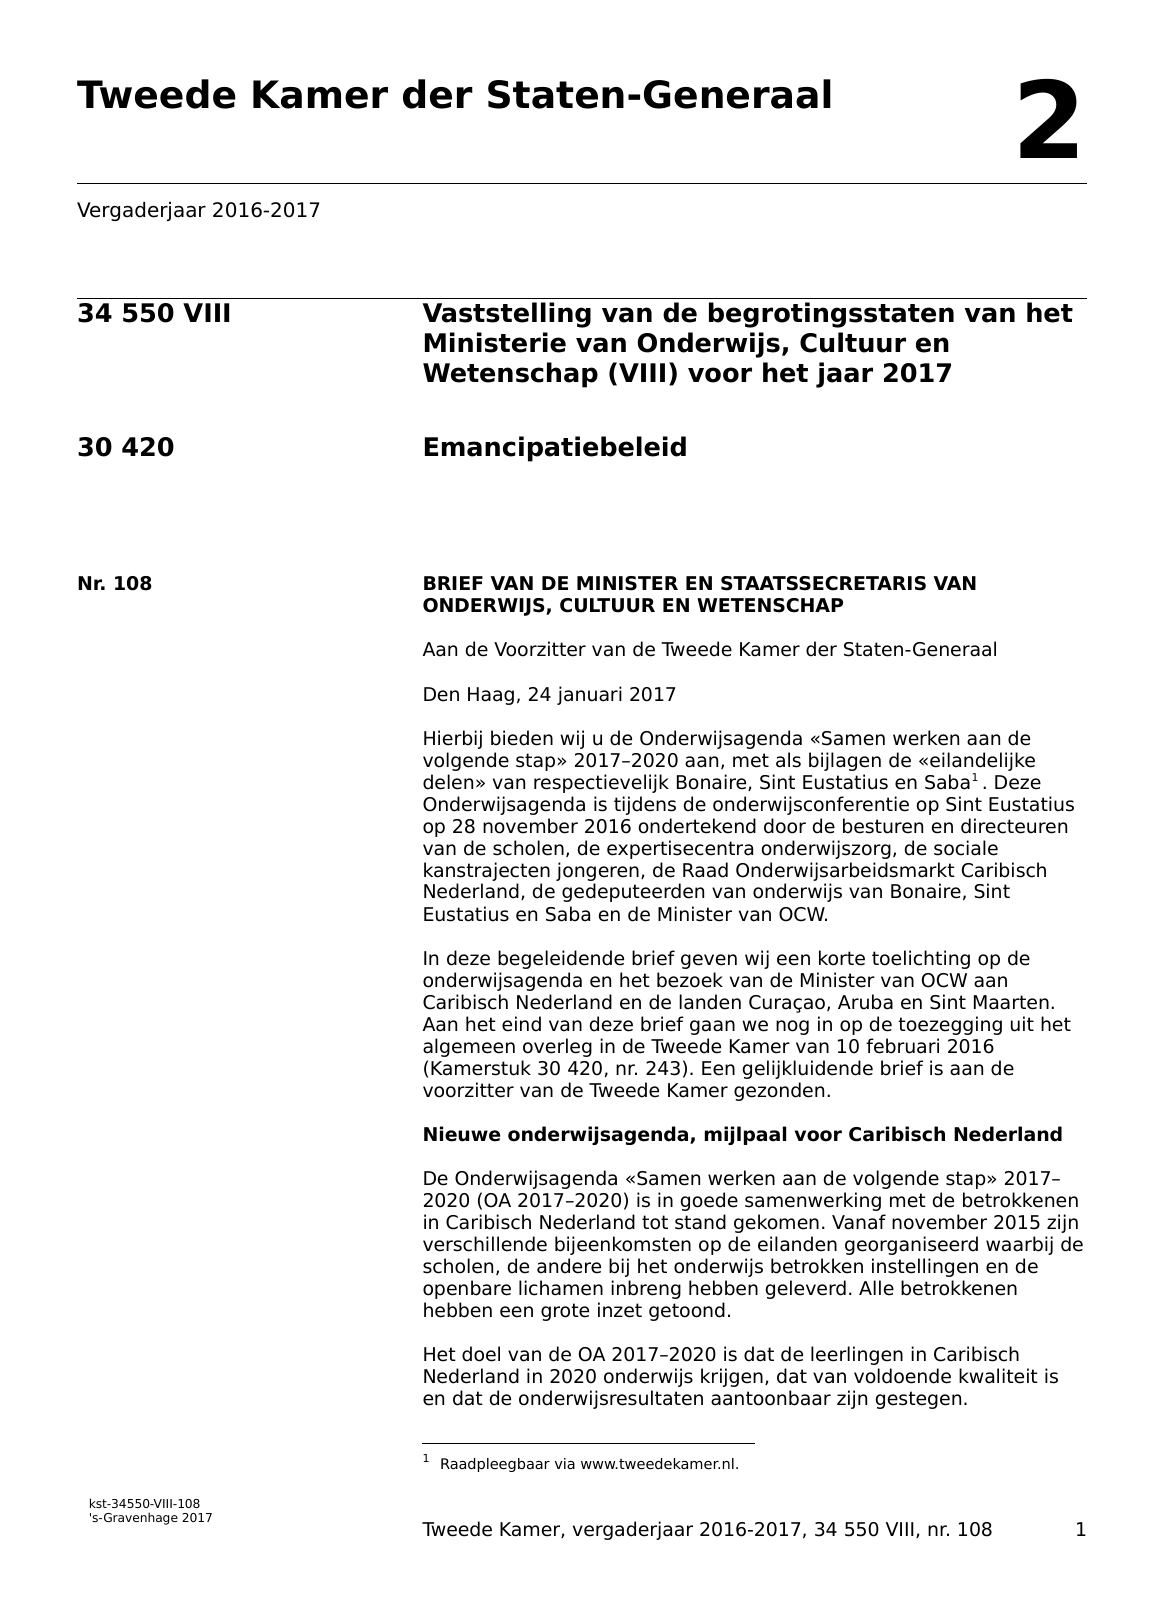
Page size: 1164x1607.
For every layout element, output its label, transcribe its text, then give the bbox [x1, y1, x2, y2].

text Aan de Voorzitter van de Tweede Kamer der Staten-Generaal [422, 639, 1087, 661]
text Het doel van de OA 2017–2020 is dat de leerlingen in Caribisch Nederland in 2020 onderwijs krijgen, dat van voldoende kwaliteit is en dat de onderwijsresultaten aantoonbaar zijn gestegen. [422, 1344, 1087, 1410]
text Hierbij bieden wij u de Onderwijsagenda «Samen werken aan de volgende stap» 2017–2020 aan, met als bijlagen de «eilandelijke delen» van respectievelijk Bonaire, Sint Eustatius en Saba. Deze Onderwijsagenda is tijdens de onderwijsconferentie op Sint Eustatius op 28 november 2016 ondertekend door de besturen en directeuren van de scholen, de expertisecentra onderwijszorg, de sociale kanstrajecten jongeren, de Raad Onderwijsarbeidsmarkt Caribisch Nederland, de gedeputeerden van onderwijs van Bonaire, Sint Eustatius en Saba en de Minister van OCW. [422, 728, 1087, 925]
text Raadpleegbaar via www.tweedekamer.nl. [422, 1452, 1087, 1474]
table_header Tweede Kamer der Staten-Generaal [77, 59, 886, 183]
text De Onderwijsagenda «Samen werken aan de volgende stap» 2017–2020 (OA 2017–2020) is in goede samenwerking met de betrokkenen in Caribisch Nederland tot stand gekomen. Vanaf november 2015 zijn verschillende bijeenkomsten op de eilanden georganiseerd waarbij de scholen, de andere bij het onderwijs betrokken instellingen en de openbare lichamen inbreng hebben geleverd. Alle betrokkenen hebben een grote inzet getoond. [422, 1168, 1087, 1322]
subtitle 30 420 Emancipatiebeleid [77, 432, 1087, 462]
table_cell Vergaderjaar 2016-2017 [77, 184, 1087, 298]
subtitle Nieuwe onderwijsagenda, mijlpaal voor Caribisch Nederland [422, 1124, 1087, 1146]
subtitle Nr. 108 BRIEF VAN DE MINISTER EN STAATSSECRETARIS VAN ONDERWIJS, CULTUUR EN WETENSCHAP [77, 573, 1087, 617]
subtitle 34 550 VIII Vaststelling van de begrotingsstaten van het Ministerie van Onderwijs, Cultuur en Wetenschap (VIII) voor het jaar 2017 [77, 299, 1087, 388]
text Den Haag, 24 januari 2017 [422, 683, 1087, 705]
text kst-34550-VIII-108 [88, 1497, 323, 1511]
table_header 2 [886, 59, 1087, 183]
text In deze begeleidende brief geven wij een korte toelichting op de onderwijsagenda en het bezoek van de Minister van OCW aan Caribisch Nederland en de landen Curaçao, Aruba en Sint Maarten. Aan het eind van deze brief gaan we nog in op de toezegging uit het algemeen overleg in de Tweede Kamer van 10 februari 2016 (Kamerstuk 30 420, nr. 243). Een gelijkluidende brief is aan de voorzitter van de Tweede Kamer gezonden. [422, 948, 1087, 1101]
text 's-Gravenhage 2017 [88, 1511, 323, 1525]
